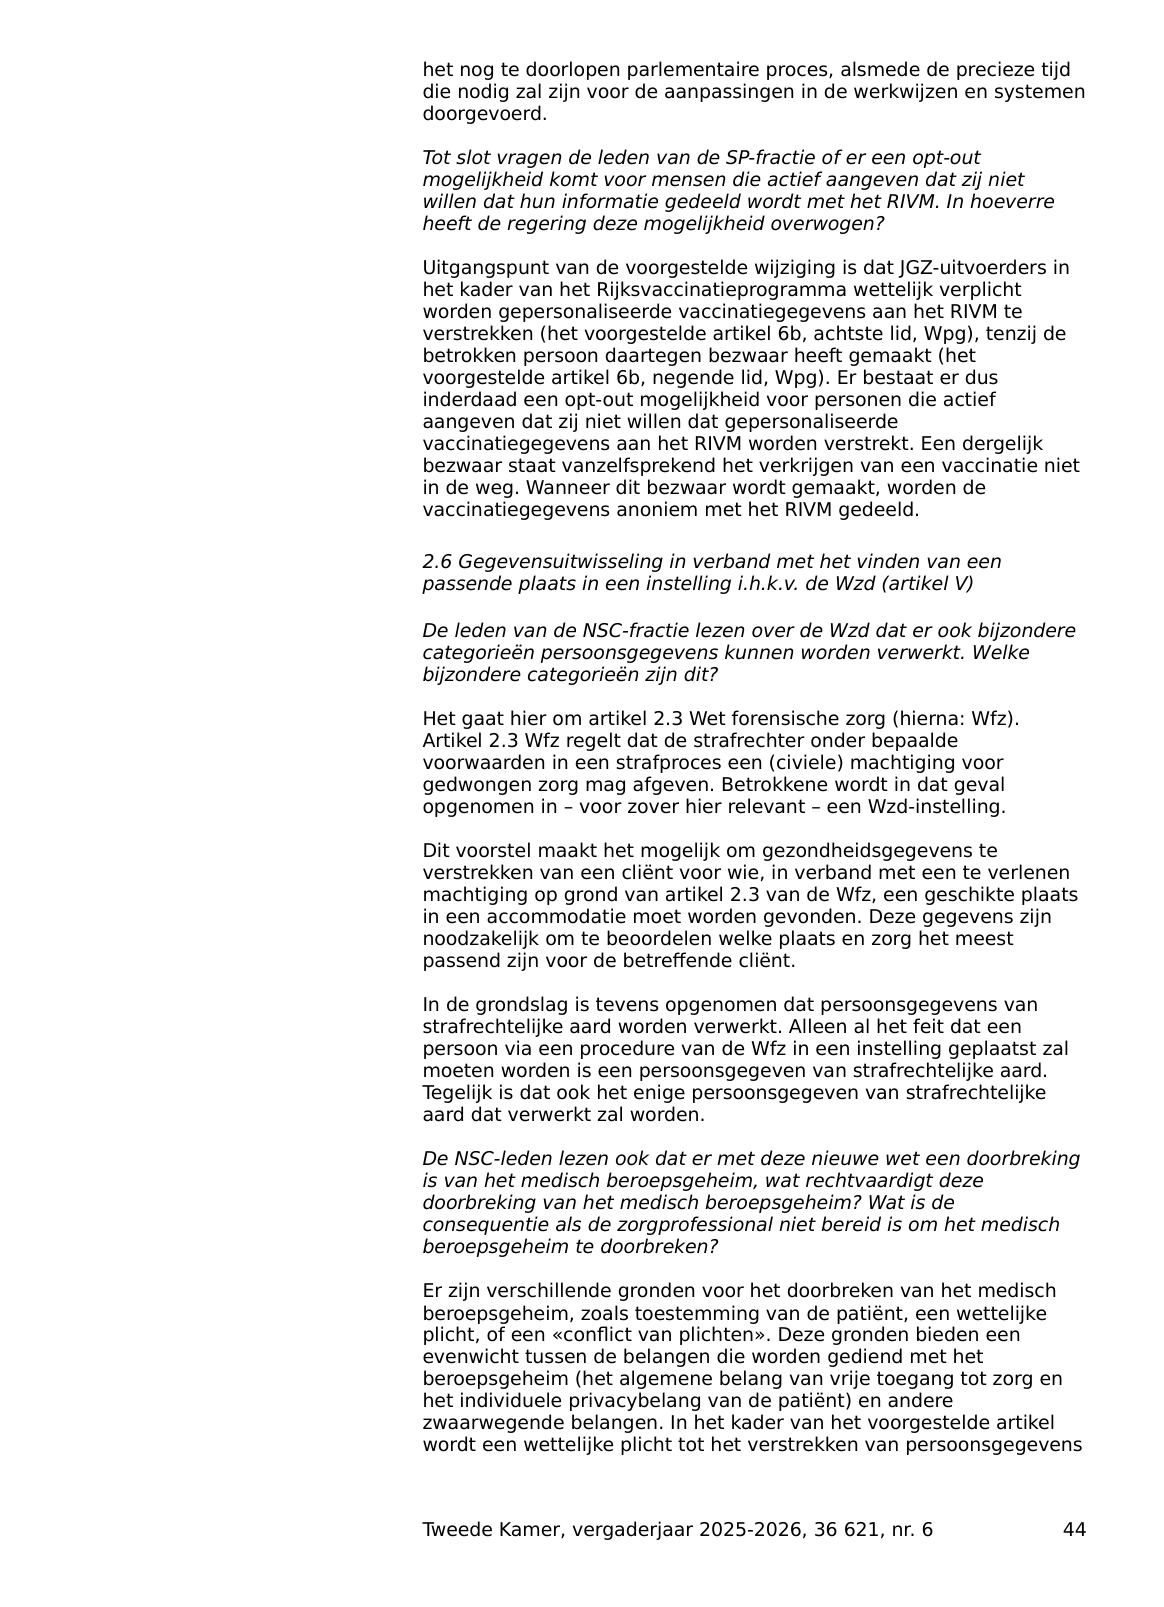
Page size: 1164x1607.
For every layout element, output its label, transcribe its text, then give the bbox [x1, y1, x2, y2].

text De leden van de NSC-fractie lezen over de Wzd dat er ook bijzondere categorieën persoonsgegevens kunnen worden verwerkt. Welke bijzondere categorieën zijn dit? [422, 620, 1087, 686]
text Tot slot vragen de leden van de SP-fractie of er een opt-out mogelijkheid komt voor mensen die actief aangeven dat zij niet willen dat hun informatie gedeeld wordt met het RIVM. In hoeverre heeft de regering deze mogelijkheid overwogen? [422, 147, 1087, 235]
text De NSC-leden lezen ook dat er met deze nieuwe wet een doorbreking is van het medisch beroepsgeheim, wat rechtvaardigt deze doorbreking van het medisch beroepsgeheim? Wat is de consequentie als de zorgprofessional niet bereid is om het medisch beroepsgeheim te doorbreken? [422, 1148, 1087, 1258]
text Dit voorstel maakt het mogelijk om gezondheidsgegevens te verstrekken van een cliënt voor wie, in verband met een te verlenen machtiging op grond van artikel 2.3 van de Wfz, een geschikte plaats in een accommodatie moet worden gevonden. Deze gegevens zijn noodzakelijk om te beoordelen welke plaats en zorg het meest passend zijn voor de betreffende cliënt. [422, 840, 1087, 972]
text Er zijn verschillende gronden voor het doorbreken van het medisch beroepsgeheim, zoals toestemming van de patiënt, een wettelijke plicht, of een «conflict van plichten». Deze gronden bieden een evenwicht tussen de belangen die worden gediend met het beroepsgeheim (het algemene belang van vrije toegang tot zorg en het individuele privacybelang van de patiënt) en andere zwaarwegende belangen. In het kader van het voorgestelde artikel wordt een wettelijke plicht tot het verstrekken van persoonsgegevens [422, 1280, 1087, 1456]
subtitle 2.6 Gegevensuitwisseling in verband met het vinden van een passende plaats in een instelling i.h.k.v. de Wzd (artikel V) [422, 551, 1087, 595]
text Uitgangspunt van de voorgestelde wijziging is dat JGZ-uitvoerders in het kader van het Rijksvaccinatieprogramma wettelijk verplicht worden gepersonaliseerde vaccinatiegegevens aan het RIVM te verstrekken (het voorgestelde artikel 6b, achtste lid, Wpg), tenzij de betrokken persoon daartegen bezwaar heeft gemaakt (het voorgestelde artikel 6b, negende lid, Wpg). Er bestaat er dus inderdaad een opt-out mogelijkheid voor personen die actief aangeven dat zij niet willen dat gepersonaliseerde vaccinatiegegevens aan het RIVM worden verstrekt. Een dergelijk bezwaar staat vanzelfsprekend het verkrijgen van een vaccinatie niet in de weg. Wanneer dit bezwaar wordt gemaakt, worden de vaccinatiegegevens anoniem met het RIVM gedeeld. [422, 257, 1087, 521]
text het nog te doorlopen parlementaire proces, alsmede de precieze tijd die nodig zal zijn voor de aanpassingen in de werkwijzen en systemen doorgevoerd. [422, 59, 1087, 125]
text Het gaat hier om artikel 2.3 Wet forensische zorg (hierna: Wfz). Artikel 2.3 Wfz regelt dat de strafrechter onder bepaalde voorwaarden in een strafproces een (civiele) machtiging voor gedwongen zorg mag afgeven. Betrokkene wordt in dat geval opgenomen in – voor zover hier relevant – een Wzd-instelling. [422, 708, 1087, 818]
text In de grondslag is tevens opgenomen dat persoonsgegevens van strafrechtelijke aard worden verwerkt. Alleen al het feit dat een persoon via een procedure van de Wfz in een instelling geplaatst zal moeten worden is een persoonsgegeven van strafrechtelijke aard. Tegelijk is dat ook het enige persoonsgegeven van strafrechtelijke aard dat verwerkt zal worden. [422, 994, 1087, 1126]
